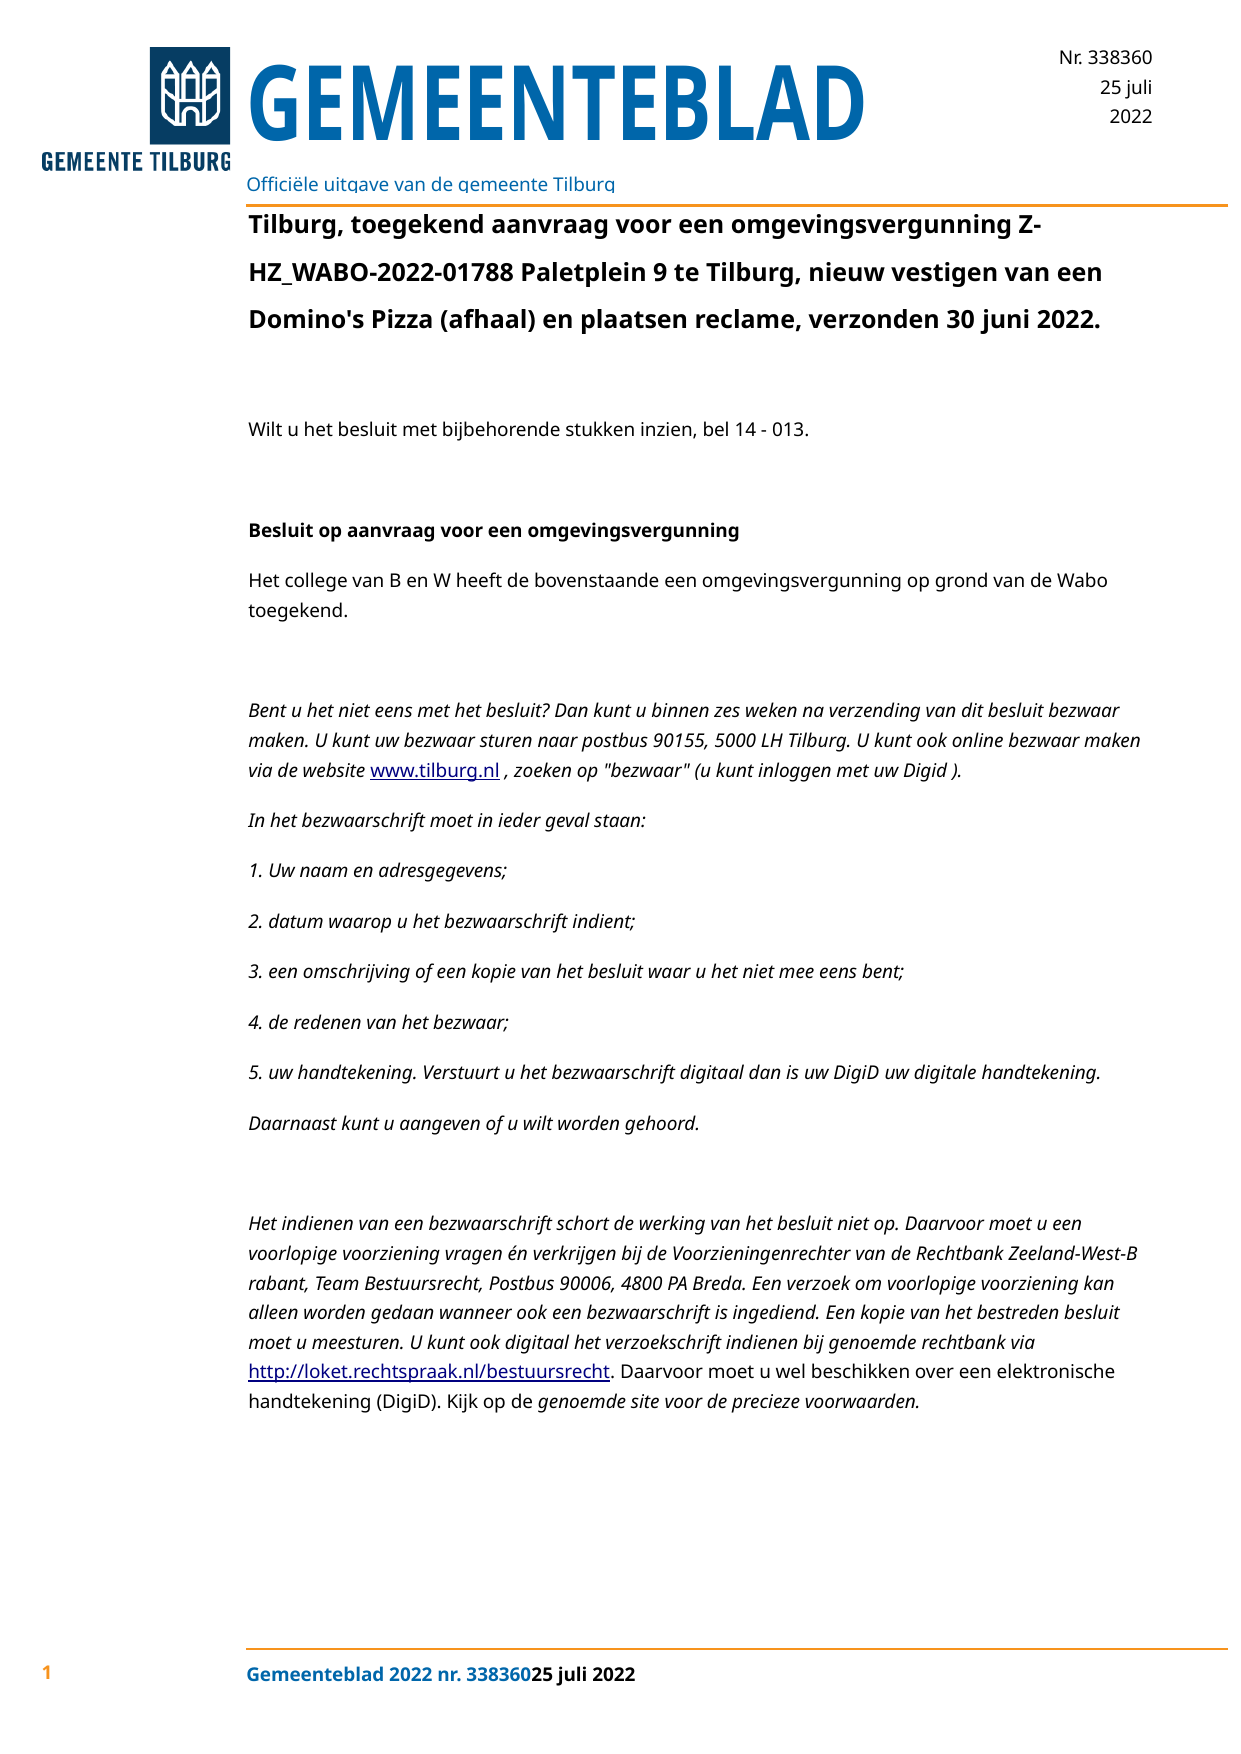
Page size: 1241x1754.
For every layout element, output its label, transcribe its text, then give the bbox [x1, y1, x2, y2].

picture [41, 47, 231, 172]
text Daarnaast kunt u aangeven of u wilt worden gehoord. [248, 1110, 1152, 1135]
text Bent u het niet eens met het besluit? Dan kunt u binnen zes weken na verzending van dit besluit bezwaar maken. U kunt uw bezwaar sturen naar postbus 90155, 5000 LH Tilburg. U kunt ook online bezwaar maken via de website www.tilburg.nl , zoeken op "bezwaar" (u kunt inloggen met uw Digid ). [248, 698, 1152, 782]
text In het bezwaarschrift moet in ieder geval staan: [248, 807, 1152, 833]
text Het indienen van een bezwaarschrift schort de werking van het besluit niet op. Daarvoor moet u een voorlopige voorziening vragen én verkrijgen bij de Voorzieningenrechter van de Rechtbank Zeeland-West-B rabant, Team Bestuursrecht, Postbus 90006, 4800 PA Breda. Een verzoek om voorlopige voorziening kan alleen worden gedaan wanneer ook een bezwaarschrift is ingediend. Een kopie van het bestreden besluit moet u meesturen. U kunt ook digitaal het verzoekschrift indienen bij genoemde rechtbank via http://loket.rechtspraak.nl/bestuursrecht. Daarvoor moet u wel beschikken over een elektronische handtekening (DigiD). Kijk op de genoemde site voor de precieze voorwaarden. [248, 1211, 1152, 1414]
text 5. uw handtekening. Verstuurt u het bezwaarschrift digitaal dan is uw DigiD uw digitale handtekening. [248, 1059, 1152, 1085]
text 1. Uw naam en adresgegevens; [248, 858, 1152, 883]
text Wilt u het besluit met bijbehorende stukken inzien, bel 14 - 013. [248, 416, 1152, 442]
text 4. de redenen van het bezwaar; [248, 1009, 1152, 1034]
text Het college van B en W heeft de bovenstaande een omgevingsvergunning op grond van de Wabo toegekend. [248, 567, 1152, 622]
text Besluit op aanvraag voor een omgevingsvergunning [248, 517, 1152, 542]
text 2. datum waarop u het bezwaarschrift indient; [248, 908, 1152, 934]
text 3. een omschrijving of een kopie van het besluit waar u het niet mee eens bent; [248, 958, 1152, 984]
text Tilburg, toegekend aanvraag voor een omgevingsvergunning Z-HZ_WABO-2022-01788 Paletplein 9 te Tilburg, nieuw vestigen van een Domino's Pizza (afhaal) en plaatsen reclame, verzonden 30 juni 2022. [248, 207, 1152, 336]
